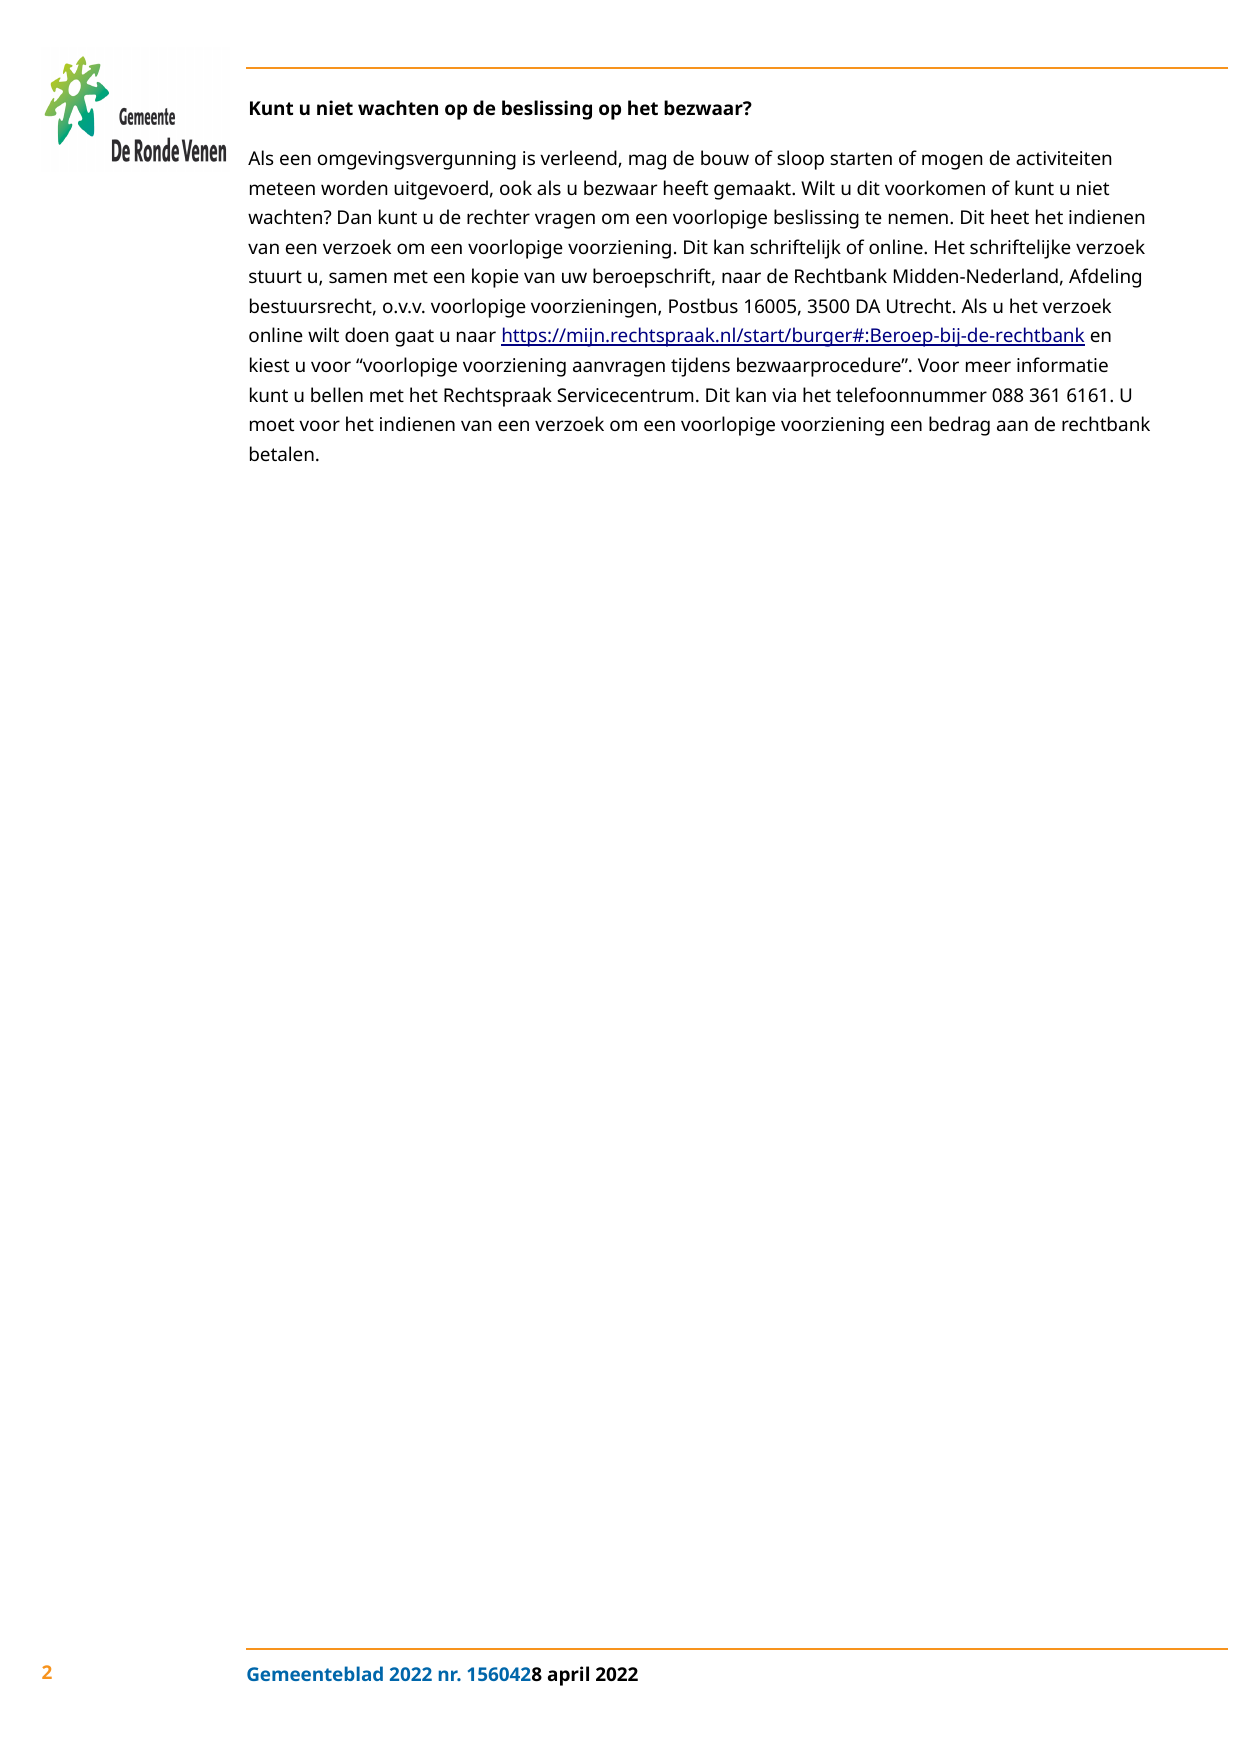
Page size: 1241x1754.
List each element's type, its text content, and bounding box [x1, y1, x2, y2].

text Kunt u niet wachten op de beslissing op het bezwaar? [248, 95, 1152, 121]
picture [41, 47, 231, 172]
text Als een omgevingsvergunning is verleend, mag de bouw of sloop starten of mogen de activiteiten meteen worden uitgevoerd, ook als u bezwaar heeft gemaakt. Wilt u dit voorkomen of kunt u niet wachten? Dan kunt u de rechter vragen om een voorlopige beslissing te nemen. Dit heet het indienen van een verzoek om een voorlopige voorziening. Dit kan schriftelijk of online. Het schriftelijke verzoek stuurt u, samen met een kopie van uw beroepschrift, naar de Rechtbank Midden-Nederland, Afdeling bestuursrecht, o.v.v. voorlopige voorzieningen, Postbus 16005, 3500 DA Utrecht. Als u het verzoek online wilt doen gaat u naar https://mijn.rechtspraak.nl/start/burger#:Beroep-bij-de-rechtbank en kiest u voor “voorlopige voorziening aanvragen tijdens bezwaarprocedure”. Voor meer informatie kunt u bellen met het Rechtspraak Servicecentrum. Dit kan via het telefoonnummer 088 361 6161. U moet voor het indienen van een verzoek om een voorlopige voorziening een bedrag aan de rechtbank betalen. [248, 145, 1152, 467]
